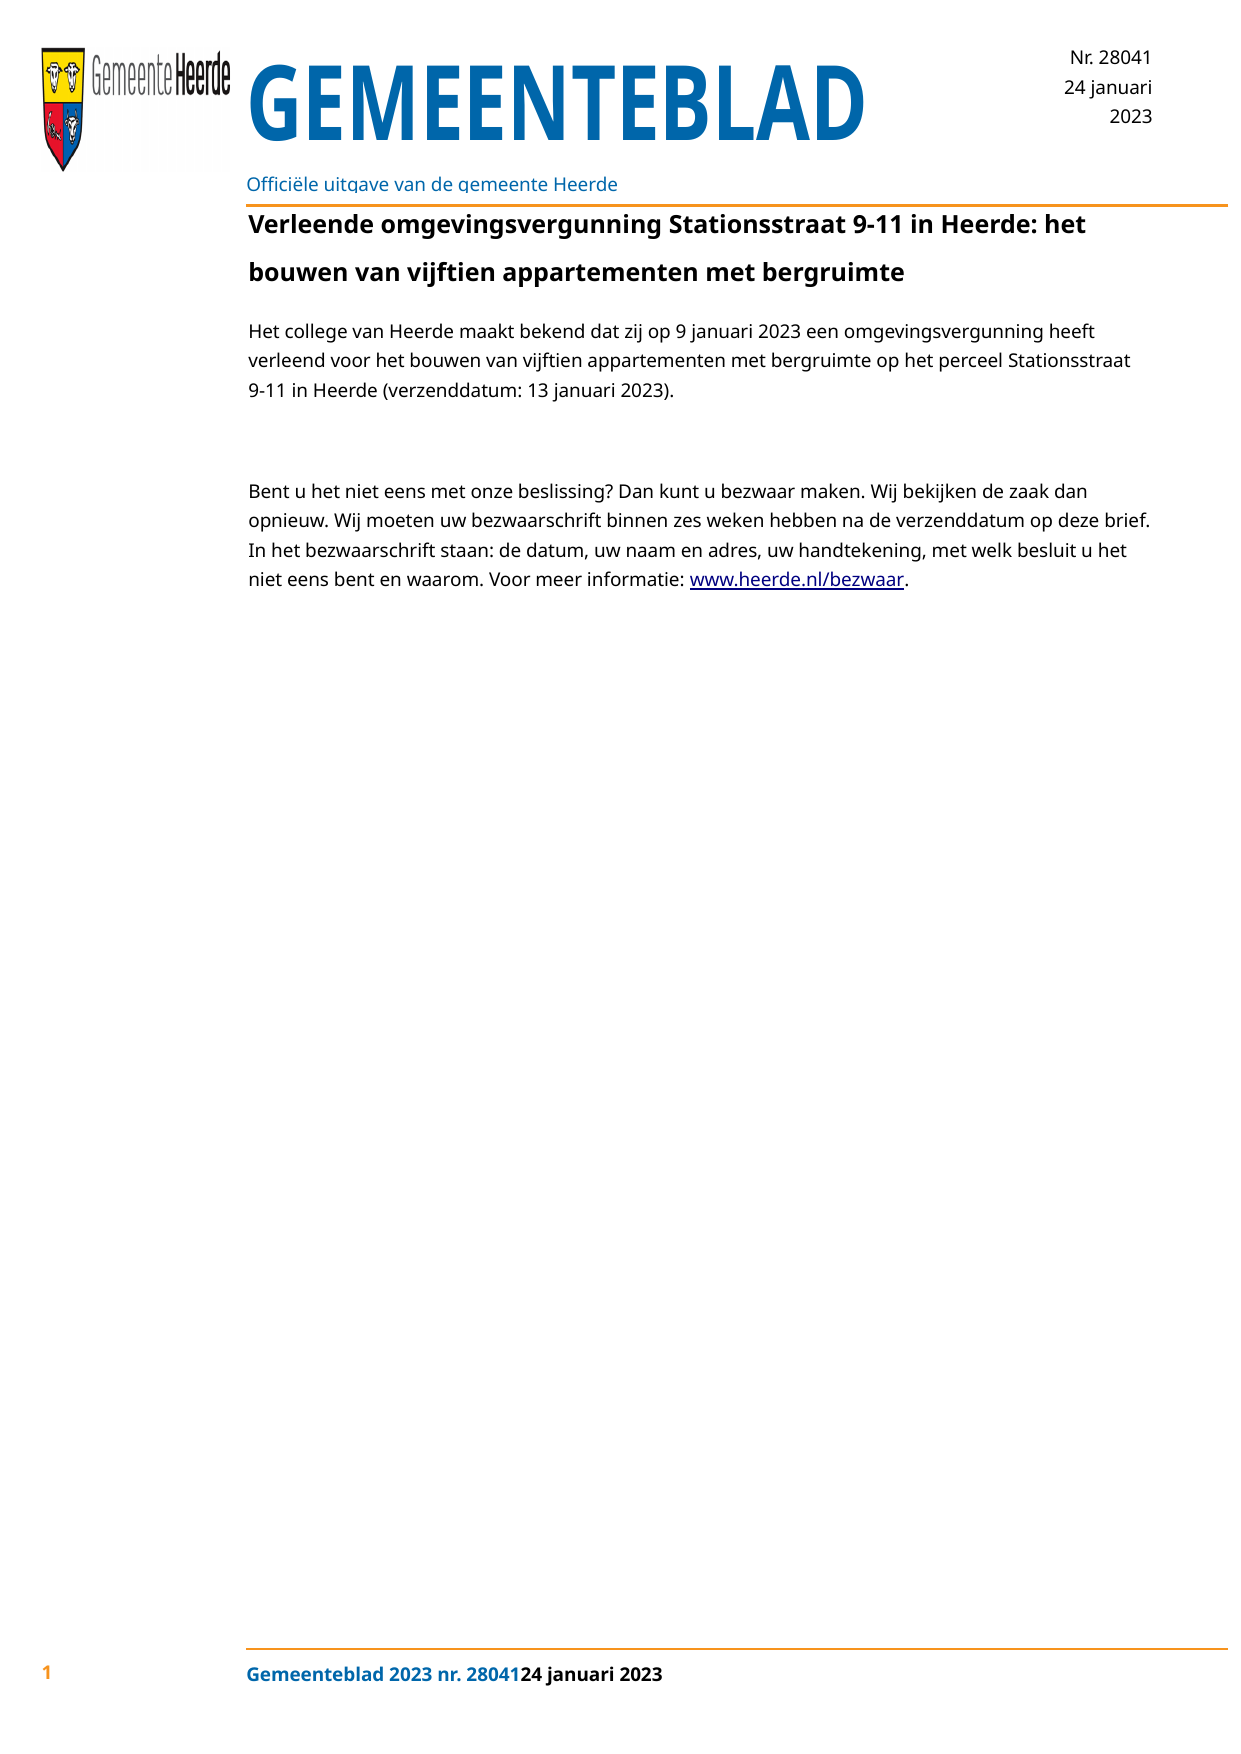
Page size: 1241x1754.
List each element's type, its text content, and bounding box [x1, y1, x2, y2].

text Bent u het niet eens met onze beslissing? Dan kunt u bezwaar maken. Wij bekijken de zaak dan opnieuw. Wij moeten uw bezwaarschrift binnen zes weken hebben na de verzenddatum op deze brief. In het bezwaarschrift staan: de datum, uw naam en adres, uw handtekening, met welk besluit u het niet eens bent en waarom. Voor meer informatie: www.heerde.nl/bezwaar. [248, 478, 1152, 592]
picture [41, 47, 231, 172]
text Verleende omgevingsvergunning Stationsstraat 9-11 in Heerde: het bouwen van vijftien appartementen met bergruimte [248, 207, 1152, 288]
text Het college van Heerde maakt bekend dat zij op 9 januari 2023 een omgevingsvergunning heeft verleend voor het bouwen van vijftien appartementen met bergruimte op het perceel Stationsstraat 9-11 in Heerde (verzenddatum: 13 januari 2023). [248, 318, 1152, 403]
